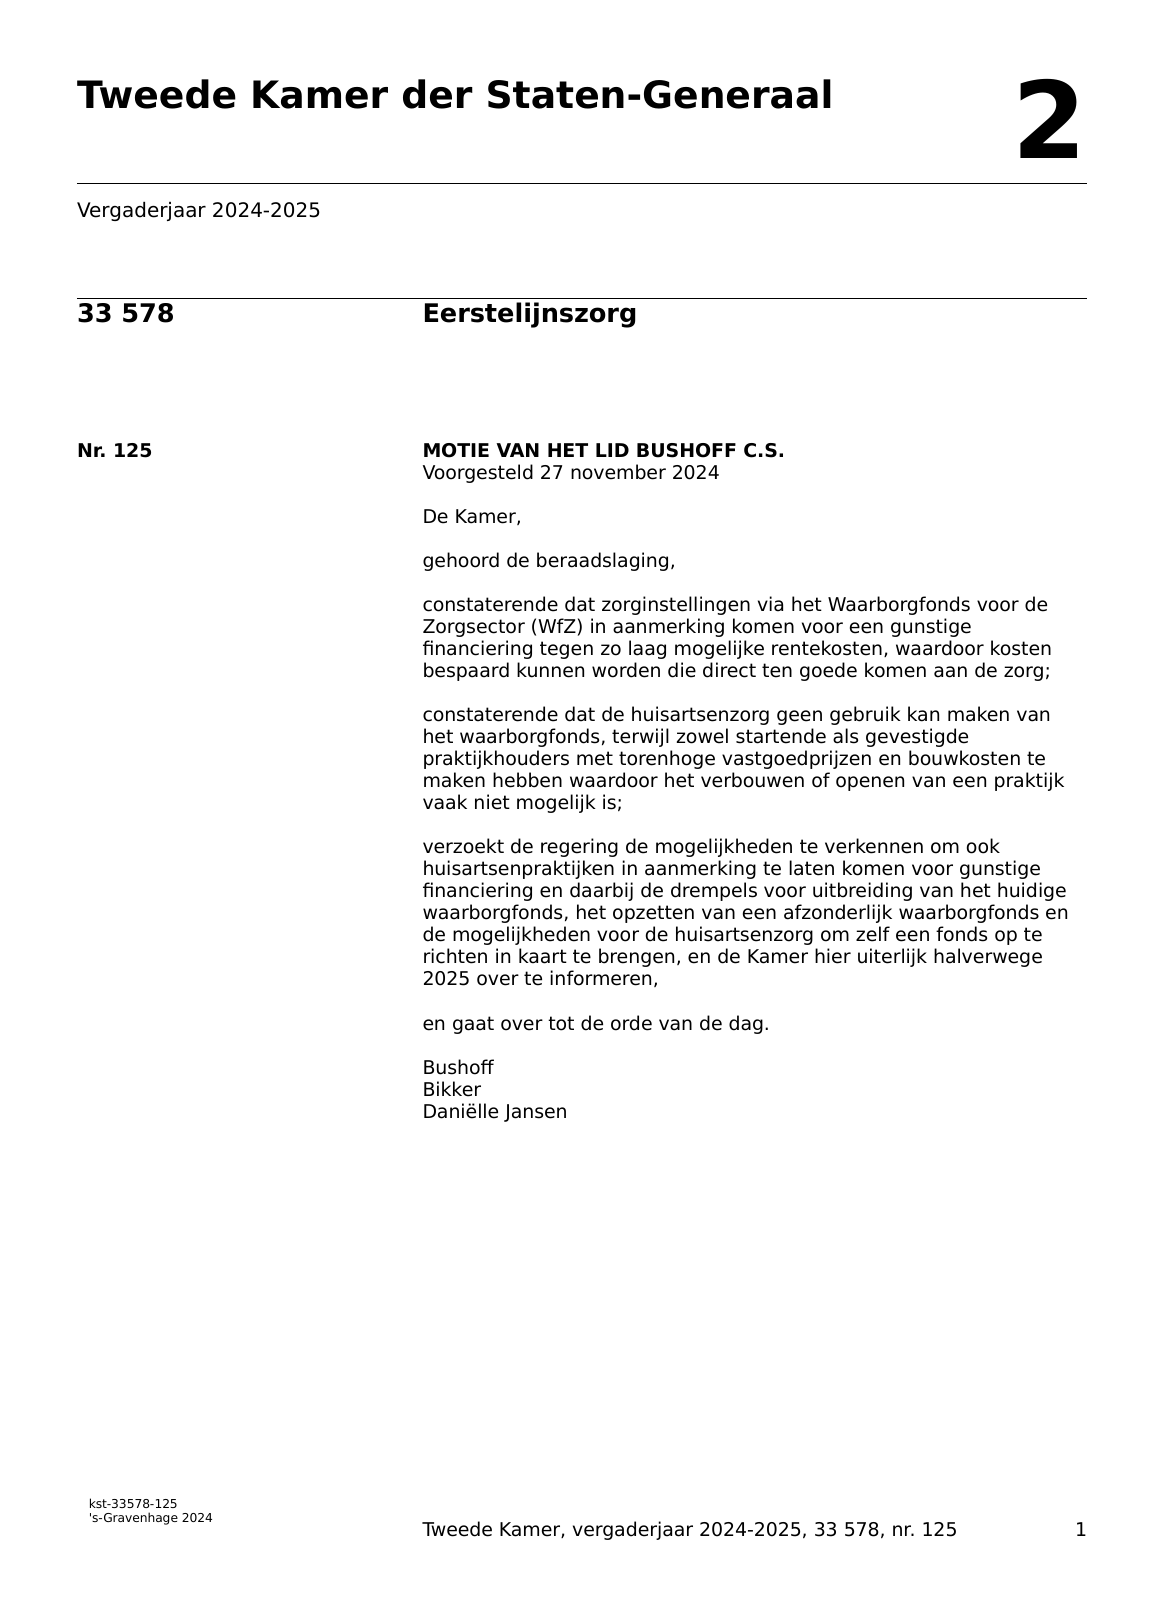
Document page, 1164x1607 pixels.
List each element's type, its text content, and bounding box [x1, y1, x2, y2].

text Daniëlle Jansen [422, 1101, 1087, 1122]
text kst-33578-125 [88, 1497, 323, 1511]
text 's-Gravenhage 2024 [88, 1511, 323, 1525]
table_header Tweede Kamer der Staten-Generaal [77, 59, 886, 183]
text en gaat over tot de orde van de dag. [422, 1012, 1087, 1034]
text gehoord de beraadslaging, [422, 550, 1087, 572]
table_cell Vergaderjaar 2024-2025 [77, 184, 1087, 298]
text Bikker [422, 1078, 1087, 1101]
text Voorgesteld 27 november 2024 [422, 462, 1087, 484]
table_header 2 [886, 59, 1087, 183]
text constaterende dat zorginstellingen via het Waarborgfonds voor de Zorgsector (WfZ) in aanmerking komen voor een gunstige financiering tegen zo laag mogelijke rentekosten, waardoor kosten bespaard kunnen worden die direct ten goede komen aan de zorg; [422, 594, 1087, 682]
text De Kamer, [422, 506, 1087, 528]
text verzoekt de regering de mogelijkheden te verkennen om ook huisartsenpraktijken in aanmerking te laten komen voor gunstige financiering en daarbij de drempels voor uitbreiding van het huidige waarborgfonds, het opzetten van een afzonderlijk waarborgfonds en de mogelijkheden voor de huisartsenzorg om zelf een fonds op te richten in kaart te brengen, en de Kamer hier uiterlijk halverwege 2025 over te informeren, [422, 836, 1087, 990]
text constaterende dat de huisartsenzorg geen gebruik kan maken van het waarborgfonds, terwijl zowel startende als gevestigde praktijkhouders met torenhoge vastgoedprijzen en bouwkosten te maken hebben waardoor het verbouwen of openen van een praktijk vaak niet mogelijk is; [422, 704, 1087, 814]
subtitle 33 578 Eerstelijnszorg [77, 299, 1087, 329]
subtitle Nr. 125 MOTIE VAN HET LID BUSHOFF C.S. [77, 440, 1087, 462]
text Bushoff [422, 1057, 1087, 1078]
